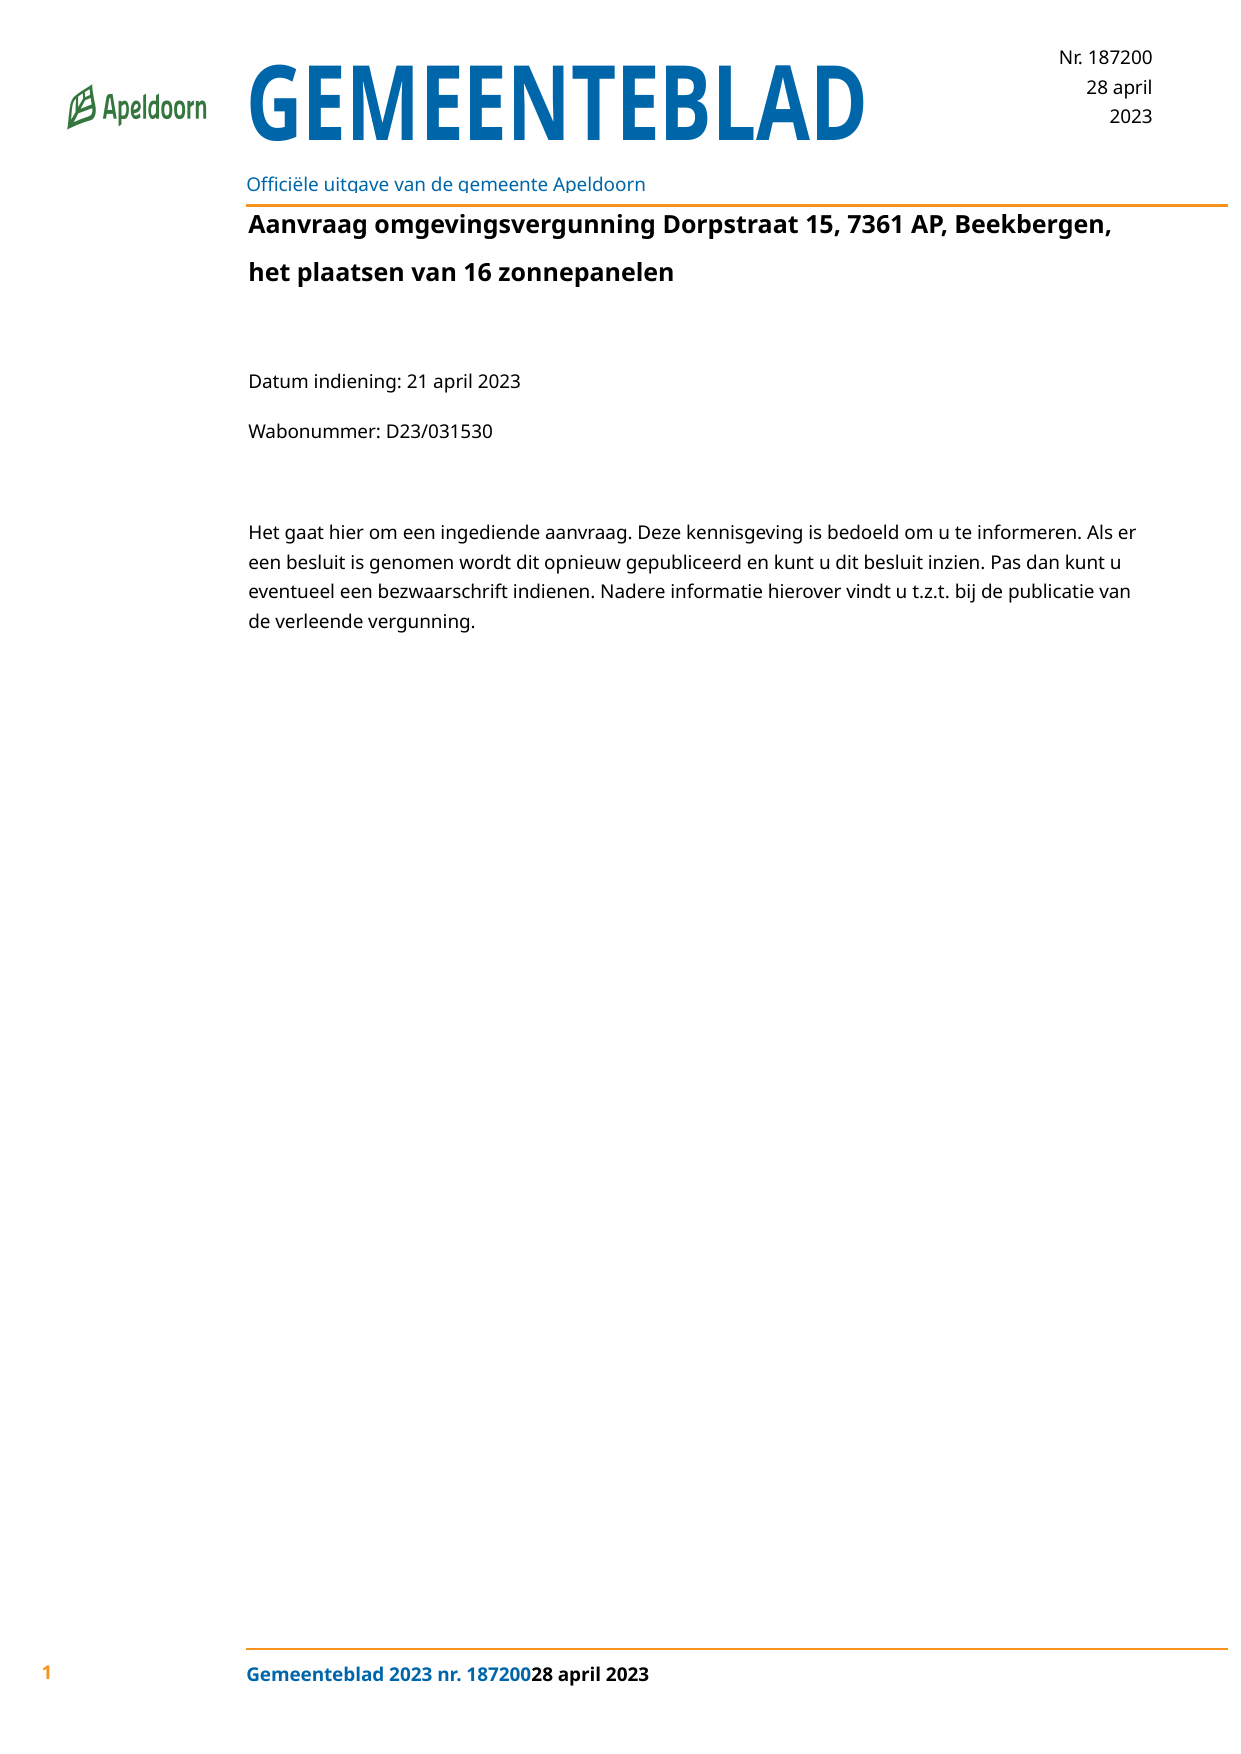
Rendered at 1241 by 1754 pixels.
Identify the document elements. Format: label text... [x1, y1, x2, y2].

picture [41, 47, 231, 172]
text Het gaat hier om een ingediende aanvraag. Deze kennisgeving is bedoeld om u te informeren. Als er een besluit is genomen wordt dit opnieuw gepubliceerd en kunt u dit besluit inzien. Pas dan kunt u eventueel een bezwaarschrift indienen. Nadere informatie hierover vindt u t.z.t. bij de publicatie van de verleende vergunning. [248, 519, 1152, 634]
text Aanvraag omgevingsvergunning Dorpstraat 15, 7361 AP, Beekbergen, het plaatsen van 16 zonnepanelen [248, 207, 1152, 288]
text Datum indiening: 21 april 2023 [248, 368, 1152, 394]
text Wabonummer: D23/031530 [248, 419, 1152, 444]
